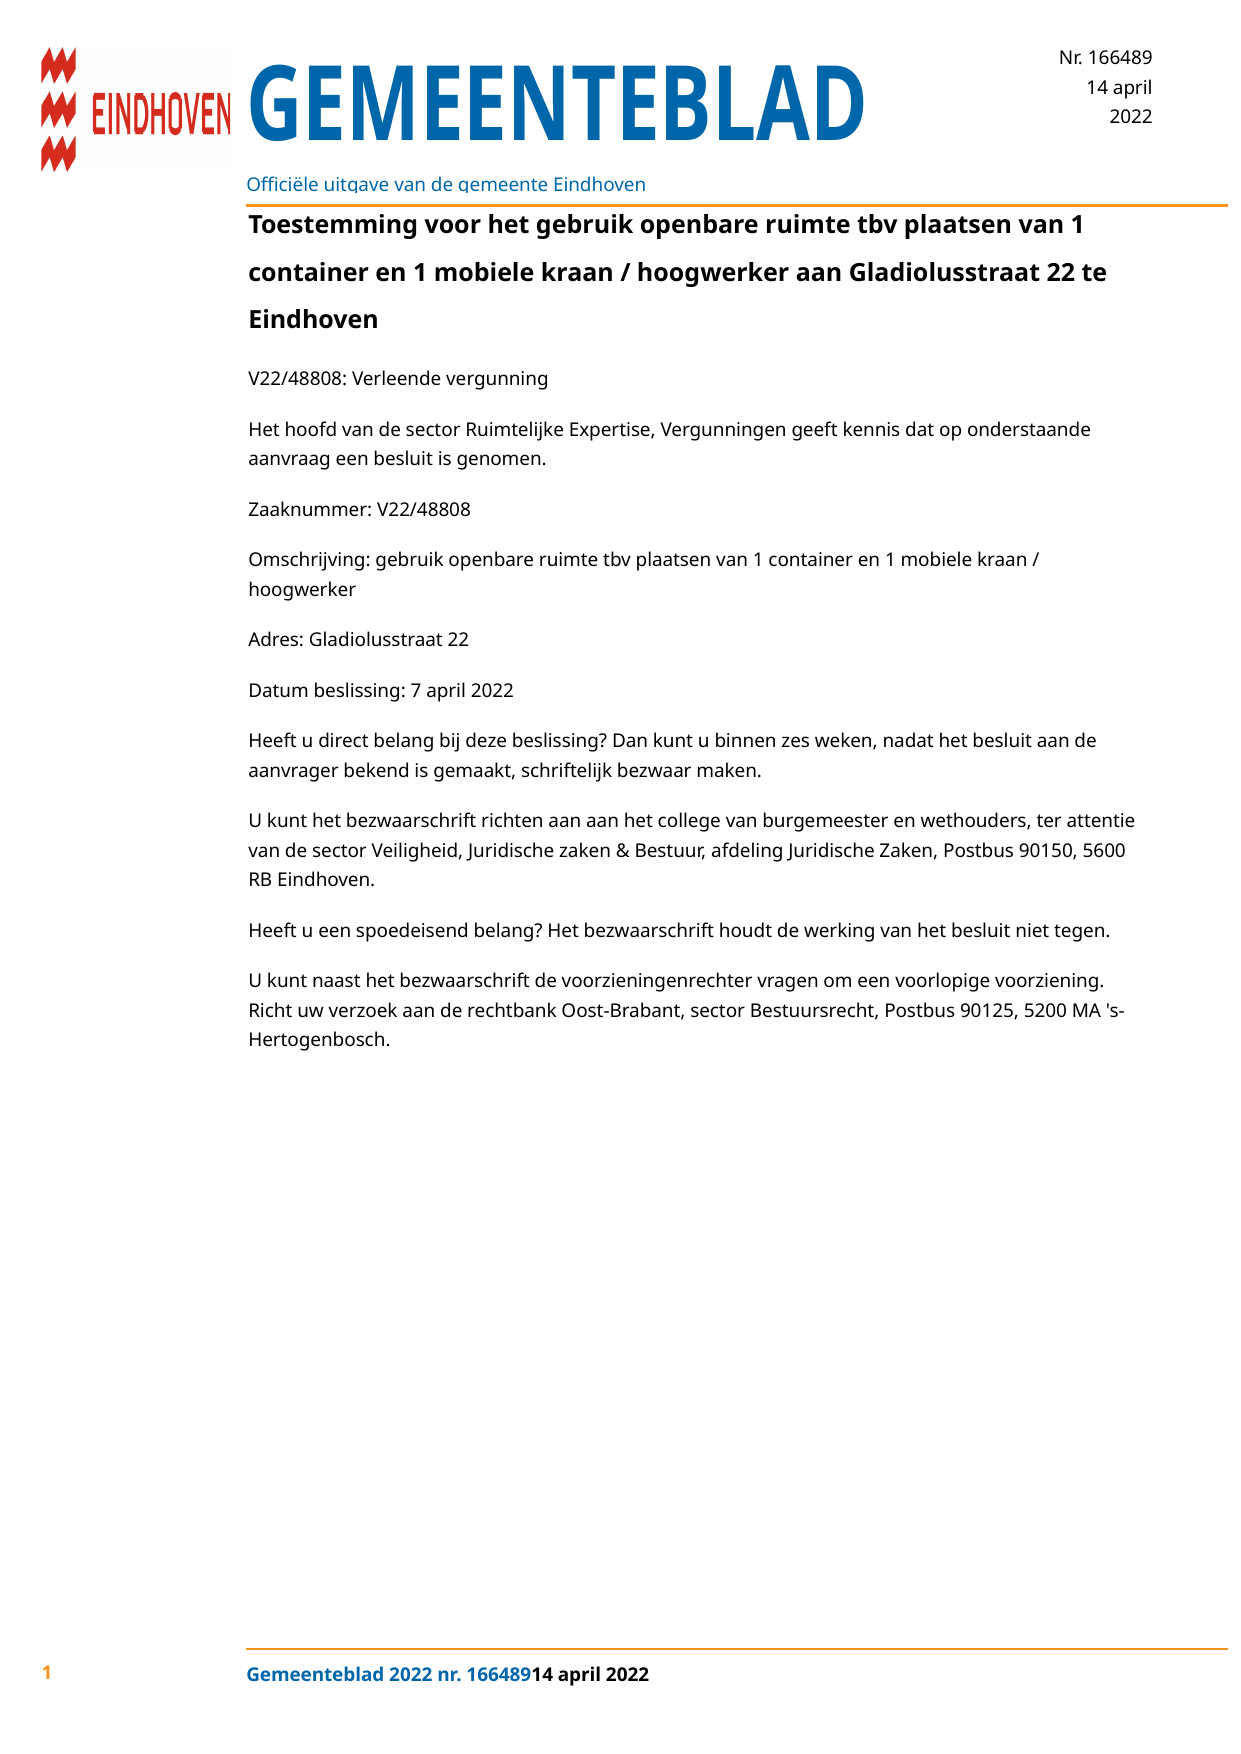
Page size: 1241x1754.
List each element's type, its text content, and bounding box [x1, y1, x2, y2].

text Omschrijving: gebruik openbare ruimte tbv plaatsen van 1 container en 1 mobiele kraan / hoogwerker [248, 546, 1152, 602]
picture [41, 47, 231, 172]
text Adres: Gladiolusstraat 22 [248, 626, 1152, 652]
text U kunt naast het bezwaarschrift de voorzieningenrechter vragen om een voorlopige voorziening. Richt uw verzoek aan de rechtbank Oost-Brabant, sector Bestuursrecht, Postbus 90125, 5200 MA 's-Hertogenbosch. [248, 967, 1152, 1052]
text U kunt het bezwaarschrift richten aan aan het college van burgemeester en wethouders, ter attentie van de sector Veiligheid, Juridische zaken & Bestuur, afdeling Juridische Zaken, Postbus 90150, 5600 RB Eindhoven. [248, 807, 1152, 892]
text Heeft u direct belang bij deze beslissing? Dan kunt u binnen zes weken, nadat het besluit aan de aanvrager bekend is gemaakt, schriftelijk bezwaar maken. [248, 727, 1152, 782]
text Zaaknummer: V22/48808 [248, 496, 1152, 522]
text Toestemming voor het gebruik openbare ruimte tbv plaatsen van 1 container en 1 mobiele kraan / hoogwerker aan Gladiolusstraat 22 te Eindhoven [248, 207, 1152, 336]
text Heeft u een spoedeisend belang? Het bezwaarschrift houdt de werking van het besluit niet tegen. [248, 917, 1152, 942]
text Datum beslissing: 7 april 2022 [248, 677, 1152, 702]
text Het hoofd van de sector Ruimtelijke Expertise, Vergunningen geeft kennis dat op onderstaande aanvraag een besluit is genomen. [248, 416, 1152, 471]
text V22/48808: Verleende vergunning [248, 366, 1152, 391]
